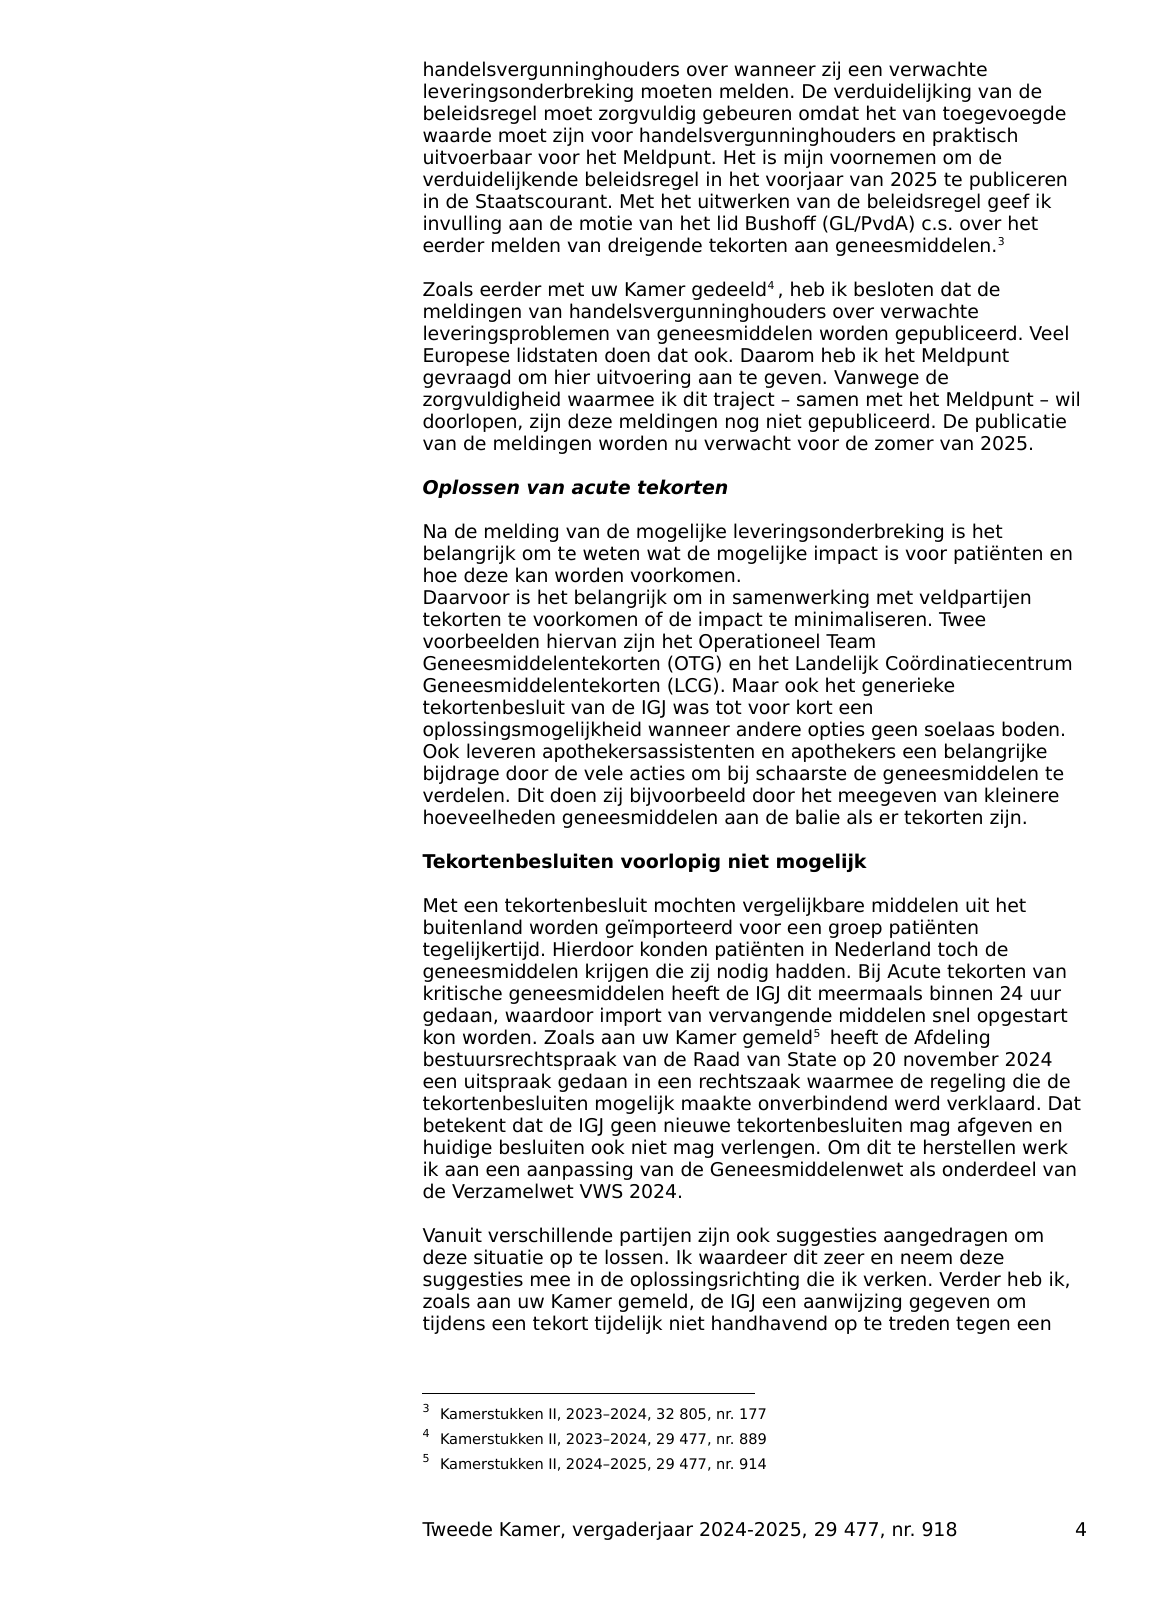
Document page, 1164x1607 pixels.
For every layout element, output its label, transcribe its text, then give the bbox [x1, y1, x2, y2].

text Kamerstukken II, 2024–2025, 29 477, nr. 914 [422, 1452, 1087, 1474]
text handelsvergunninghouders over wanneer zij een verwachte leveringsonderbreking moeten melden. De verduidelijking van de beleidsregel moet zorgvuldig gebeuren omdat het van toegevoegde waarde moet zijn voor handelsvergunninghouders en praktisch uitvoerbaar voor het Meldpunt. Het is mijn voornemen om de verduidelijkende beleidsregel in het voorjaar van 2025 te publiceren in de Staatscourant. Met het uitwerken van de beleidsregel geef ik invulling aan de motie van het lid Bushoff (GL/PvdA) c.s. over het eerder melden van dreigende tekorten aan geneesmiddelen. [422, 59, 1087, 257]
text Na de melding van de mogelijke leveringsonderbreking is het belangrijk om te weten wat de mogelijke impact is voor patiënten en hoe deze kan worden voorkomen. [422, 521, 1087, 587]
text Daarvoor is het belangrijk om in samenwerking met veldpartijen tekorten te voorkomen of de impact te minimaliseren. Twee voorbeelden hiervan zijn het Operationeel Team Geneesmiddelentekorten (OTG) en het Landelijk Coördinatiecentrum Geneesmiddelentekorten (LCG). Maar ook het generieke tekortenbesluit van de IGJ was tot voor kort een oplossingsmogelijkheid wanneer andere opties geen soelaas boden. Ook leveren apothekersassistenten en apothekers een belangrijke bijdrage door de vele acties om bij schaarste de geneesmiddelen te verdelen. Dit doen zij bijvoorbeeld door het meegeven van kleinere hoeveelheden geneesmiddelen aan de balie als er tekorten zijn. [422, 587, 1087, 829]
text Vanuit verschillende partijen zijn ook suggesties aangedragen om deze situatie op te lossen. Ik waardeer dit zeer en neem deze suggesties mee in de oplossingsrichting die ik verken. Verder heb ik, zoals aan uw Kamer gemeld, de IGJ een aanwijzing gegeven om tijdens een tekort tijdelijk niet handhavend op te treden tegen een [422, 1225, 1087, 1335]
text Zoals eerder met uw Kamer gedeeld, heb ik besloten dat de meldingen van handelsvergunninghouders over verwachte leveringsproblemen van geneesmiddelen worden gepubliceerd. Veel Europese lidstaten doen dat ook. Daarom heb ik het Meldpunt gevraagd om hier uitvoering aan te geven. Vanwege de zorgvuldigheid waarmee ik dit traject – samen met het Meldpunt – wil doorlopen, zijn deze meldingen nog niet gepubliceerd. De publicatie van de meldingen worden nu verwacht voor de zomer van 2025. [422, 279, 1087, 455]
subtitle Tekortenbesluiten voorlopig niet mogelijk [422, 851, 1087, 873]
text Kamerstukken II, 2023–2024, 32 805, nr. 177 [422, 1402, 1087, 1424]
text Kamerstukken II, 2023–2024, 29 477, nr. 889 [422, 1427, 1087, 1449]
subtitle Oplossen van acute tekorten [422, 477, 1087, 499]
text Met een tekortenbesluit mochten vergelijkbare middelen uit het buitenland worden geïmporteerd voor een groep patiënten tegelijkertijd. Hierdoor konden patiënten in Nederland toch de geneesmiddelen krijgen die zij nodig hadden. Bij Acute tekorten van kritische geneesmiddelen heeft de IGJ dit meermaals binnen 24 uur gedaan, waardoor import van vervangende middelen snel opgestart kon worden. Zoals aan uw Kamer gemeld heeft de Afdeling bestuursrechtspraak van de Raad van State op 20 november 2024 een uitspraak gedaan in een rechtszaak waarmee de regeling die de tekortenbesluiten mogelijk maakte onverbindend werd verklaard. Dat betekent dat de IGJ geen nieuwe tekortenbesluiten mag afgeven en huidige besluiten ook niet mag verlengen. Om dit te herstellen werk ik aan een aanpassing van de Geneesmiddelenwet als onderdeel van de Verzamelwet VWS 2024. [422, 895, 1087, 1203]
